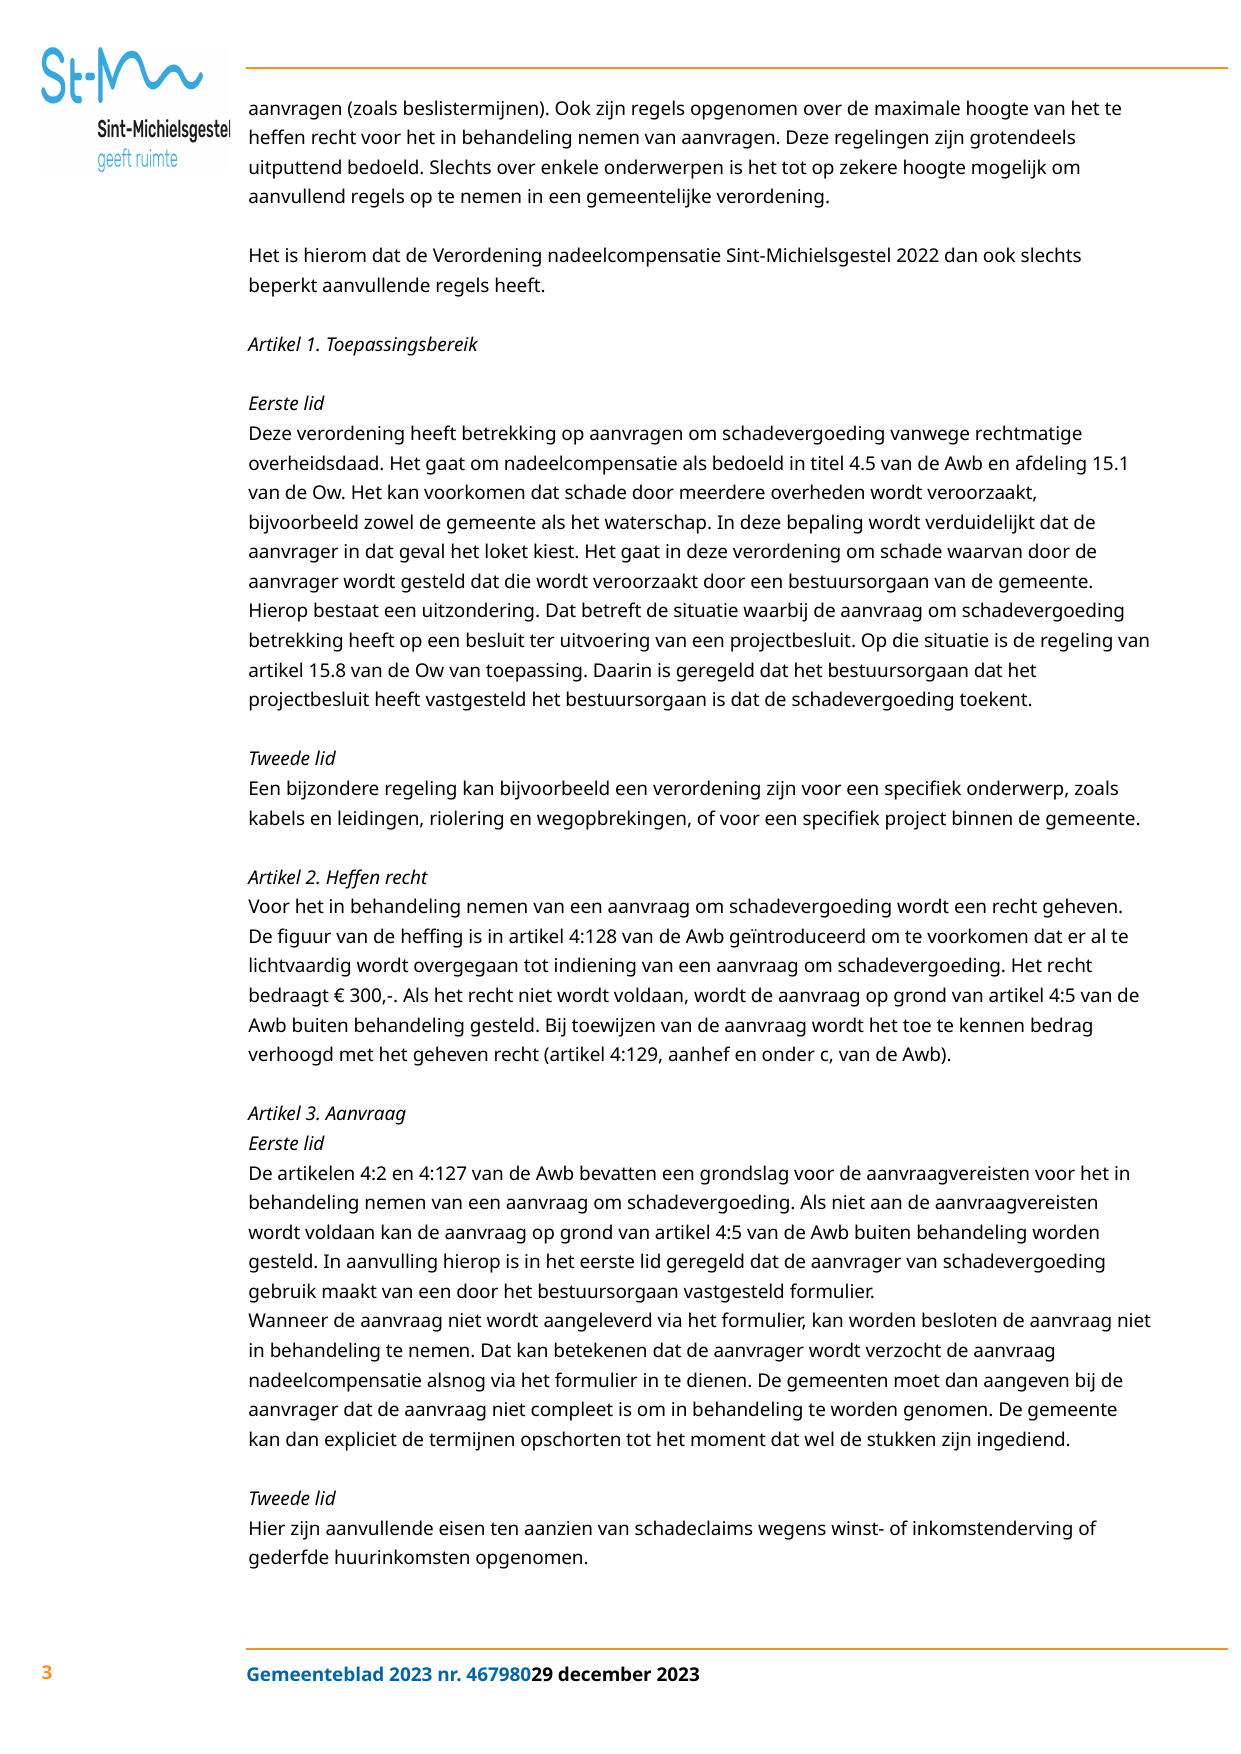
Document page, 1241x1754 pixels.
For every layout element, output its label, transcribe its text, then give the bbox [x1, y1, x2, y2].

text Artikel 3. Aanvraag [248, 1101, 1152, 1126]
text Eerste lid [248, 1130, 1152, 1156]
picture [41, 47, 231, 172]
text Hier zijn aanvullende eisen ten aanzien van schadeclaims wegens winst- of inkomstenderving of gederfde huurinkomsten opgenomen. [248, 1515, 1152, 1570]
text Tweede lid [248, 746, 1152, 771]
text Artikel 1. Toepassingsbereik [248, 331, 1152, 357]
text Het is hierom dat de Verordening nadeelcompensatie Sint-Michielsgestel 2022 dan ook slechts beperkt aanvullende regels heeft. [248, 243, 1152, 298]
text Wanneer de aanvraag niet wordt aangeleverd via het formulier, kan worden besloten de aanvraag niet in behandeling te nemen. Dat kan betekenen dat de aanvrager wordt verzocht de aanvraag nadeelcompensatie alsnog via het formulier in te dienen. De gemeenten moet dan aangeven bij de aanvrager dat de aanvraag niet compleet is om in behandeling te worden genomen. De gemeente kan dan expliciet de termijnen opschorten tot het moment dat wel de stukken zijn ingediend. [248, 1308, 1152, 1452]
text aanvragen (zoals beslistermijnen). Ook zijn regels opgenomen over de maximale hoogte van het te heffen recht voor het in behandeling nemen van aanvragen. Deze regelingen zijn grotendeels uitputtend bedoeld. Slechts over enkele onderwerpen is het tot op zekere hoogte mogelijk om aanvullend regels op te nemen in een gemeentelijke verordening. [248, 95, 1152, 209]
text De artikelen 4:2 en 4:127 van de Awb bevatten een grondslag voor de aanvraagvereisten voor het in behandeling nemen van een aanvraag om schadevergoeding. Als niet aan de aanvraagvereisten wordt voldaan kan de aanvraag op grond van artikel 4:5 van de Awb buiten behandeling worden gesteld. In aanvulling hierop is in het eerste lid geregeld dat de aanvrager van schadevergoeding gebruik maakt van een door het bestuursorgaan vastgesteld formulier. [248, 1160, 1152, 1304]
text Tweede lid [248, 1485, 1152, 1511]
text Een bijzondere regeling kan bijvoorbeeld een verordening zijn voor een specifiek onderwerp, zoals kabels en leidingen, riolering en wegopbrekingen, of voor een specifiek project binnen de gemeente. [248, 775, 1152, 831]
text Eerste lid [248, 391, 1152, 416]
text Voor het in behandeling nemen van een aanvraag om schadevergoeding wordt een recht geheven. De figuur van de heffing is in artikel 4:128 van de Awb geïntroduceerd om te voorkomen dat er al te lichtvaardig wordt overgegaan tot indiening van een aanvraag om schadevergoeding. Het recht bedraagt € 300,-. Als het recht niet wordt voldaan, wordt de aanvraag op grond van artikel 4:5 van de Awb buiten behandeling gesteld. Bij toewijzen van de aanvraag wordt het toe te kennen bedrag verhoogd met het geheven recht (artikel 4:129, aanhef en onder c, van de Awb). [248, 893, 1152, 1067]
text Deze verordening heeft betrekking op aanvragen om schadevergoeding vanwege rechtmatige overheidsdaad. Het gaat om nadeelcompensatie als bedoeld in titel 4.5 van de Awb en afdeling 15.1 van de Ow. Het kan voorkomen dat schade door meerdere overheden wordt veroorzaakt, bijvoorbeeld zowel de gemeente als het waterschap. In deze bepaling wordt verduidelijkt dat de aanvrager in dat geval het loket kiest. Het gaat in deze verordening om schade waarvan door de aanvrager wordt gesteld dat die wordt veroorzaakt door een bestuursorgaan van de gemeente. Hierop bestaat een uitzondering. Dat betreft de situatie waarbij de aanvraag om schadevergoeding betrekking heeft op een besluit ter uitvoering van een projectbesluit. Op die situatie is de regeling van artikel 15.8 van de Ow van toepassing. Daarin is geregeld dat het bestuursorgaan dat het projectbesluit heeft vastgesteld het bestuursorgaan is dat de schadevergoeding toekent. [248, 420, 1152, 712]
text Artikel 2. Heffen recht [248, 864, 1152, 890]
